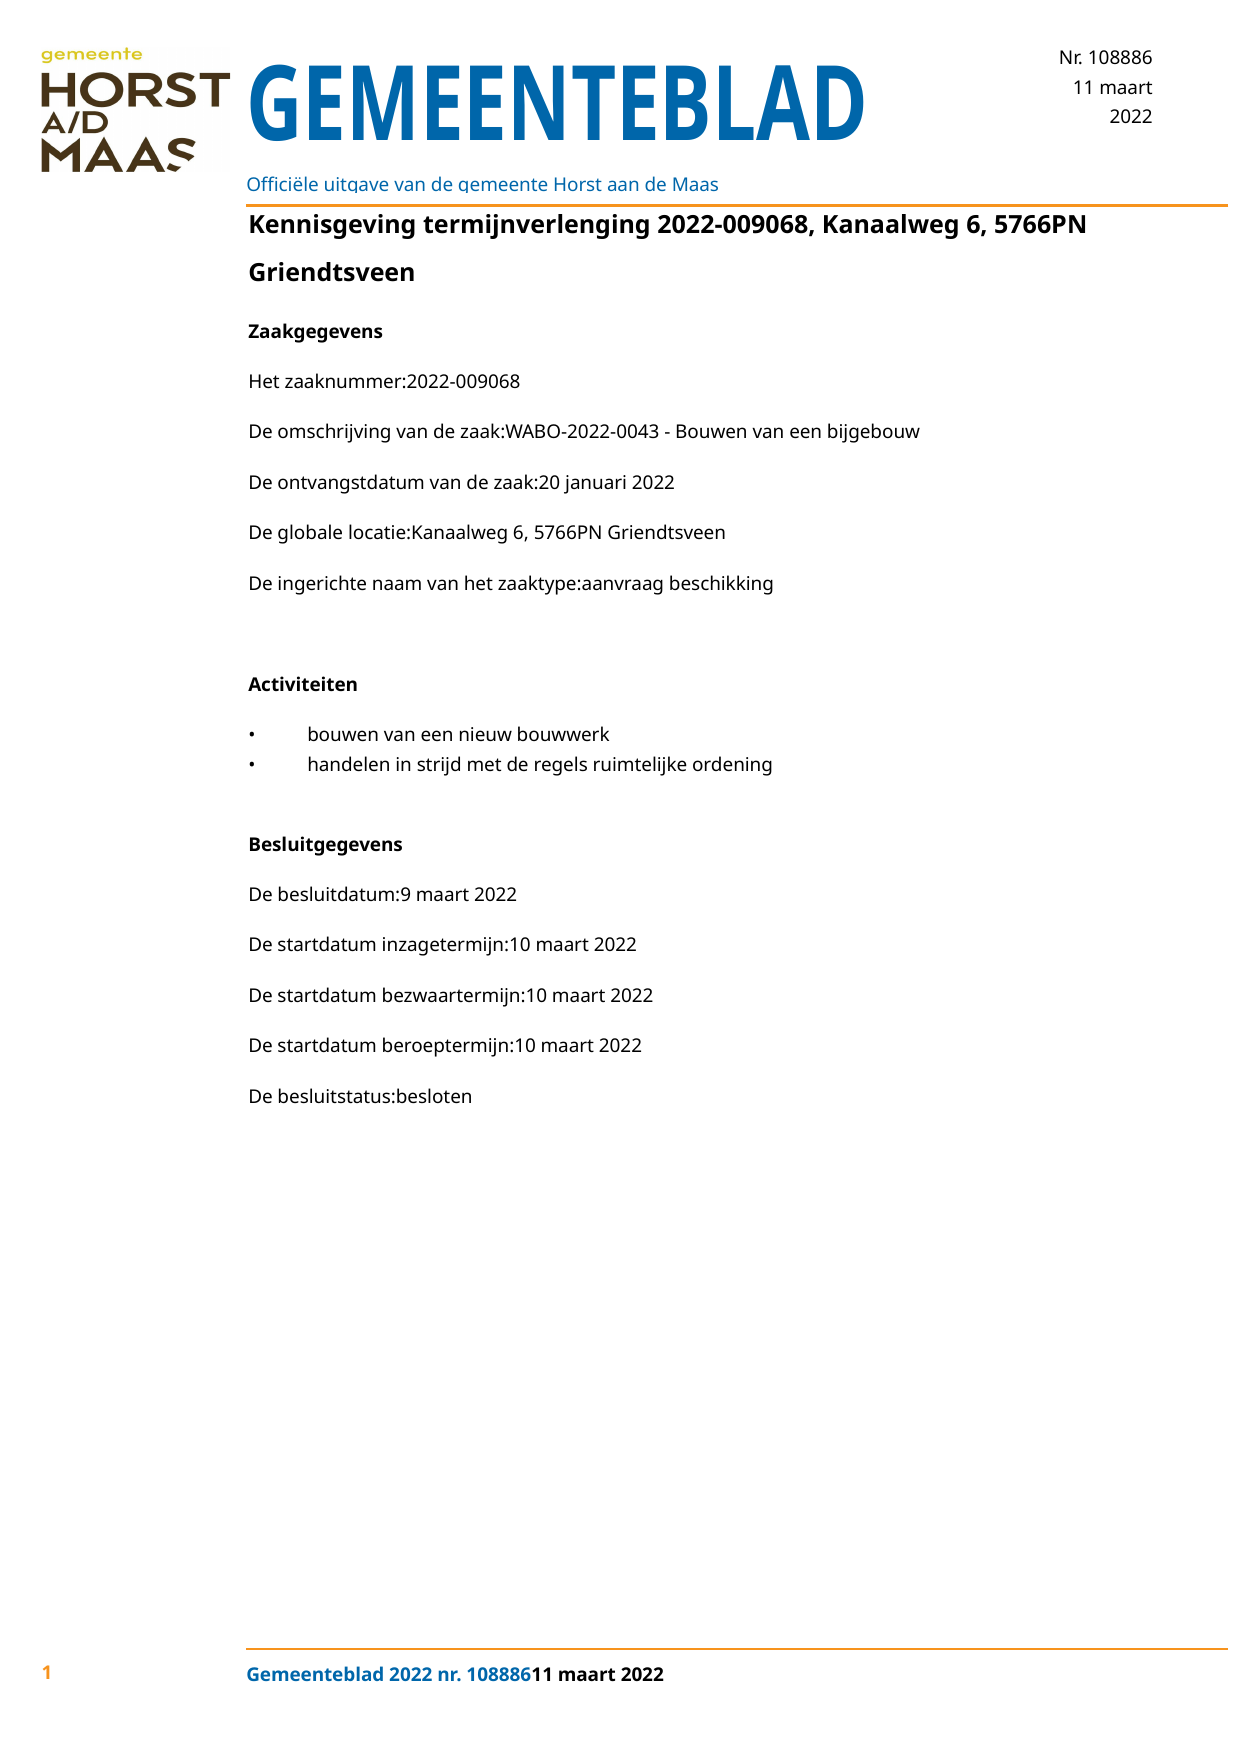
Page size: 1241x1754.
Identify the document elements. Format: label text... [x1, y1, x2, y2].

text Activiteiten [248, 671, 1152, 697]
list handelen in strijd met de regels ruimtelijke ordening [248, 751, 1152, 777]
text De globale locatie:Kanaalweg 6, 5766PN Griendtsveen [248, 519, 1152, 545]
text De startdatum inzagetermijn:10 maart 2022 [248, 932, 1152, 957]
text Het zaaknummer:2022-009068 [248, 368, 1152, 394]
text Zaakgegevens [248, 318, 1152, 344]
text De besluitdatum:9 maart 2022 [248, 881, 1152, 907]
text De besluitstatus:besloten [248, 1083, 1152, 1109]
text De omschrijving van de zaak:WABO-2022-0043 - Bouwen van een bijgebouw [248, 419, 1152, 444]
picture [41, 47, 231, 172]
text De ontvangstdatum van de zaak:20 januari 2022 [248, 469, 1152, 495]
text Besluitgegevens [248, 831, 1152, 857]
text Kennisgeving termijnverlenging 2022-009068, Kanaalweg 6, 5766PN Griendtsveen [248, 207, 1152, 288]
text De startdatum bezwaartermijn:10 maart 2022 [248, 982, 1152, 1008]
text De startdatum beroeptermijn:10 maart 2022 [248, 1032, 1152, 1058]
list bouwen van een nieuw bouwwerk [248, 721, 1152, 747]
text De ingerichte naam van het zaaktype:aanvraag beschikking [248, 570, 1152, 596]
